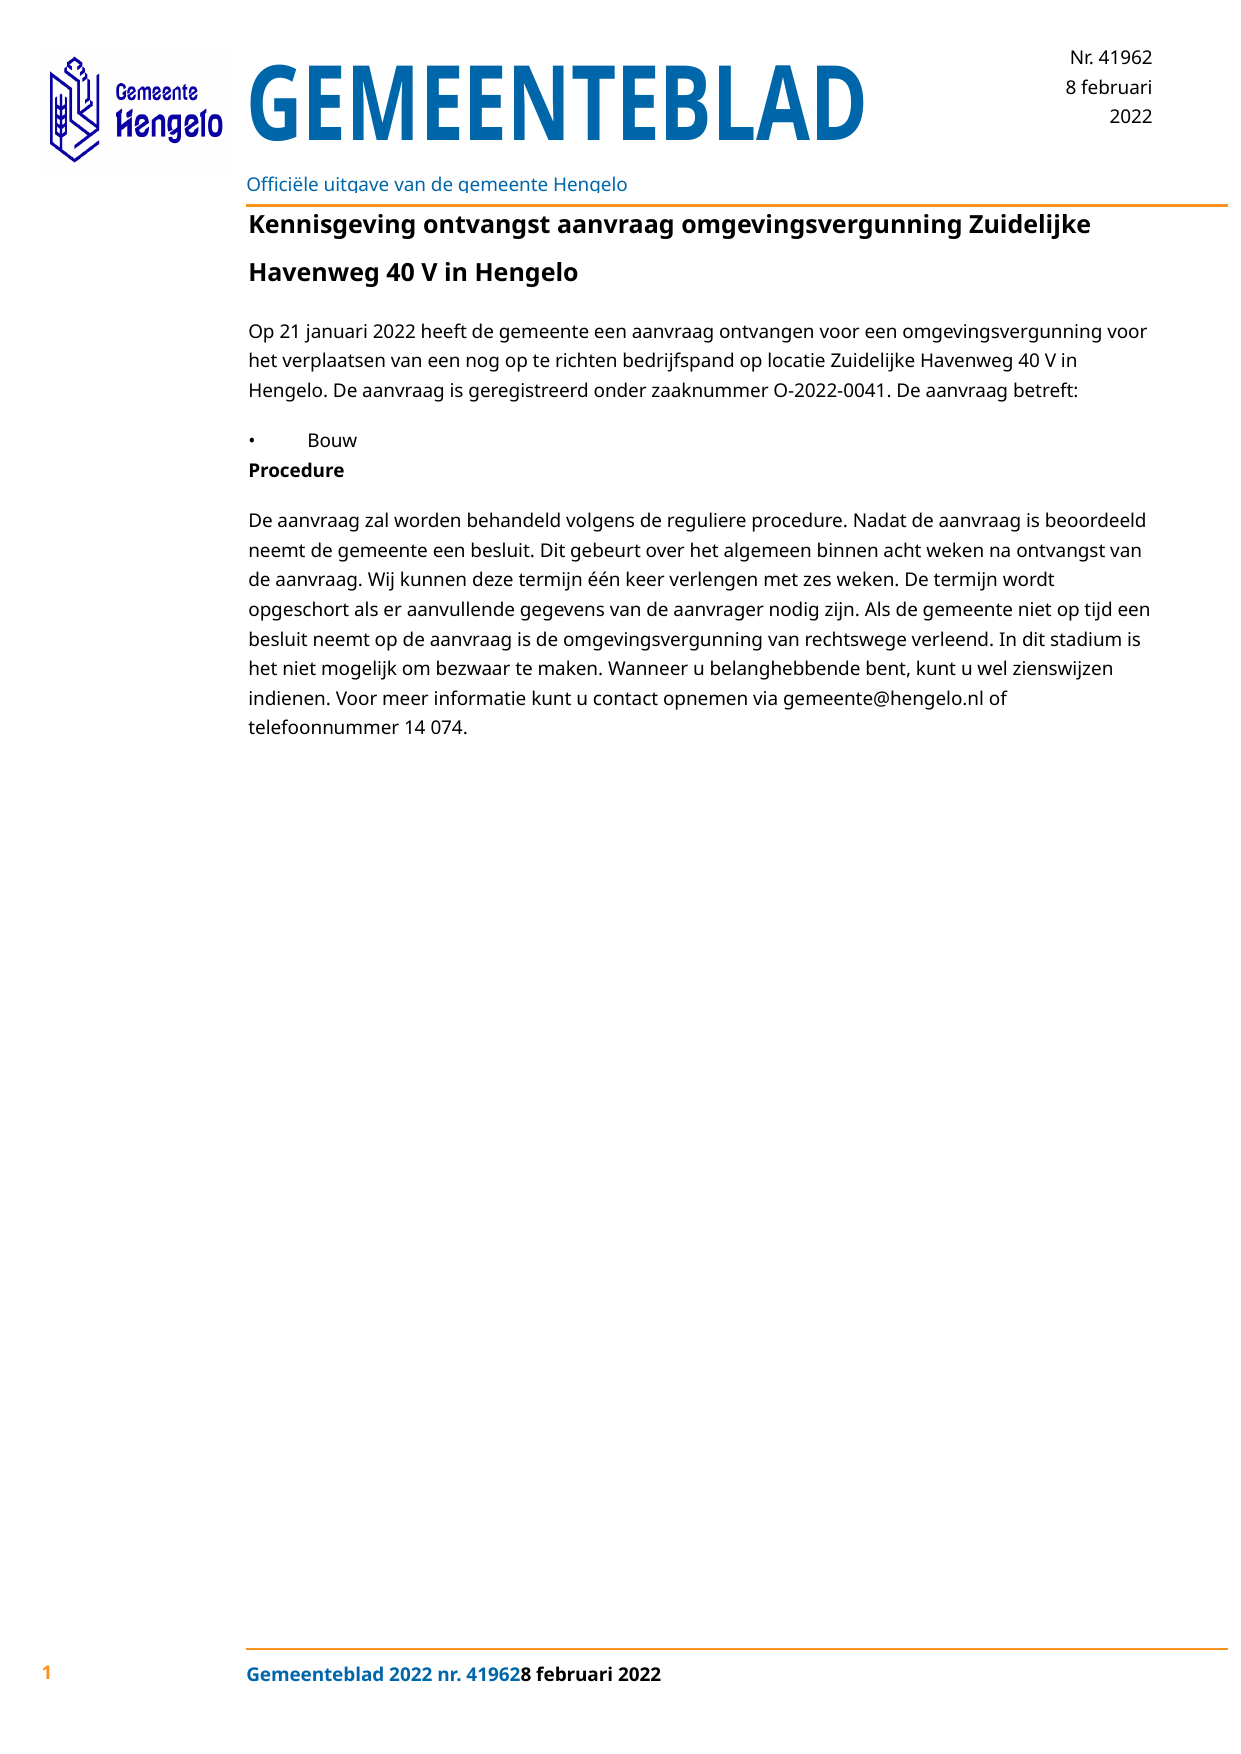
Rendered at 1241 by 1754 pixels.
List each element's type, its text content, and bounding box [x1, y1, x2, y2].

text Op 21 januari 2022 heeft de gemeente een aanvraag ontvangen voor een omgevingsvergunning voor het verplaatsen van een nog op te richten bedrijfspand op locatie Zuidelijke Havenweg 40 V in Hengelo. De aanvraag is geregistreerd onder zaaknummer O-2022-0041. De aanvraag betreft: [248, 318, 1152, 403]
text Kennisgeving ontvangst aanvraag omgevingsvergunning Zuidelijke Havenweg 40 V in Hengelo [248, 207, 1152, 288]
list Bouw [248, 427, 1152, 453]
text De aanvraag zal worden behandeld volgens de reguliere procedure. Nadat de aanvraag is beoordeeld neemt de gemeente een besluit. Dit gebeurt over het algemeen binnen acht weken na ontvangst van de aanvraag. Wij kunnen deze termijn één keer verlengen met zes weken. De termijn wordt opgeschort als er aanvullende gegevens van de aanvrager nodig zijn. Als de gemeente niet op tijd een besluit neemt op de aanvraag is de omgevingsvergunning van rechtswege verleend. In dit stadium is het niet mogelijk om bezwaar te maken. Wanneer u belanghebbende bent, kunt u wel zienswijzen indienen. Voor meer informatie kunt u contact opnemen via gemeente@hengelo.nl of telefoonnummer 14 074. [248, 507, 1152, 740]
picture [41, 47, 231, 172]
text Procedure [248, 457, 1152, 483]
